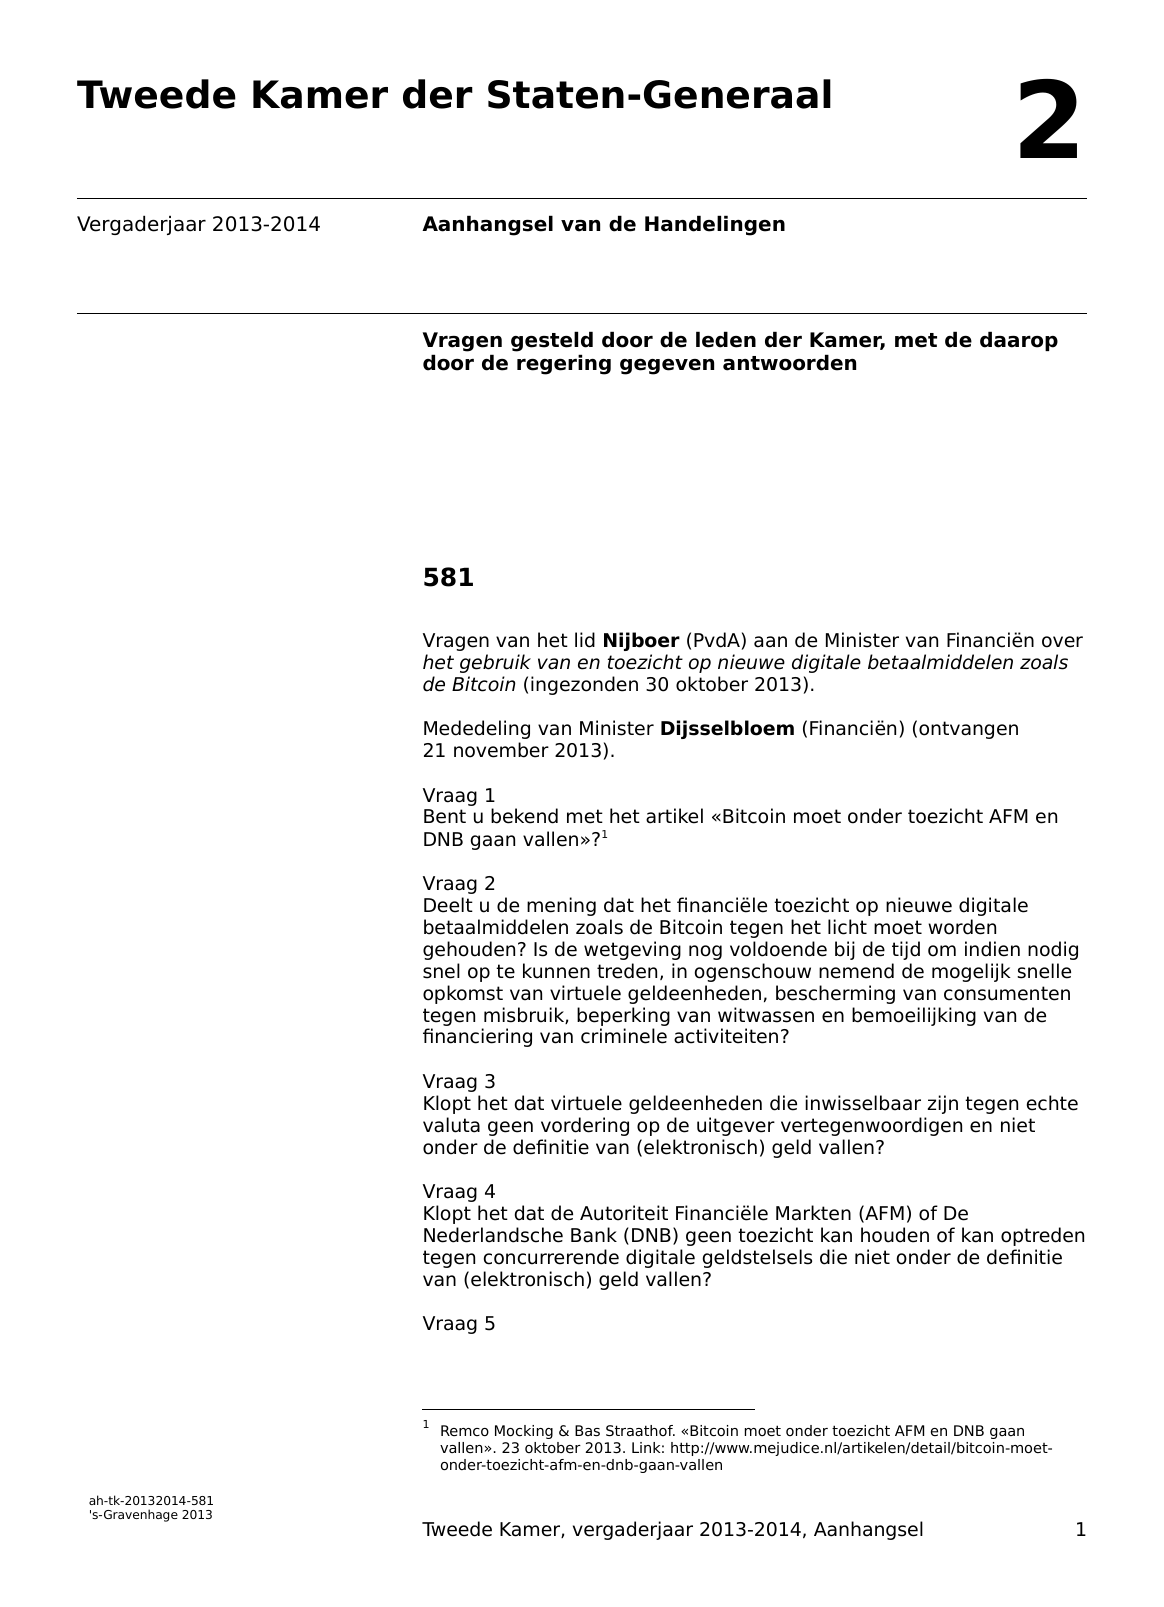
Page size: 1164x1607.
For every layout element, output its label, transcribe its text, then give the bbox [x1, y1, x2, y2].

text Vraag 2 [422, 873, 1087, 894]
text ah-tk-20132014-581 [88, 1494, 323, 1508]
text Mededeling van Minister Dijsselbloem (Financiën) (ontvangen 21 november 2013). [422, 718, 1087, 762]
table_header 2 [886, 59, 1087, 198]
text 's-Gravenhage 2013 [88, 1508, 323, 1522]
text Vraag 1 [422, 784, 1087, 806]
table_cell Aanhangsel van de Handelingen [422, 199, 1087, 313]
text 581 [422, 563, 1087, 592]
text Vraag 4 [422, 1181, 1087, 1203]
text Remco Mocking & Bas Straathof. «Bitcoin moet onder toezicht AFM en DNB gaan vallen». 23 oktober 2013. Link: http://www.mejudice.nl/artikelen/detail/bitcoin-moet-onder-toezicht-afm-en-dnb-gaan-vallen [422, 1418, 1087, 1474]
table_cell Vragen gesteld door de leden der Kamer, met de daarop door de regering gegeven antwoorden [422, 314, 1087, 375]
text Klopt het dat de Autoriteit Financiële Markten (AFM) of De Nederlandsche Bank (DNB) geen toezicht kan houden of kan optreden tegen concurrerende digitale geldstelsels die niet onder de definitie van (elektronisch) geld vallen? [422, 1203, 1087, 1291]
text Vragen van het lid Nijboer (PvdA) aan de Minister van Financiën over het gebruik van en toezicht op nieuwe digitale betaalmiddelen zoals de Bitcoin (ingezonden 30 oktober 2013). [422, 630, 1087, 696]
table_cell Vergaderjaar 2013-2014 [77, 199, 422, 313]
text Vraag 5 [422, 1313, 1087, 1335]
table_cell [77, 314, 422, 375]
text Vraag 3 [422, 1071, 1087, 1093]
table_header Tweede Kamer der Staten-Generaal [77, 59, 886, 198]
text Deelt u de mening dat het financiële toezicht op nieuwe digitale betaalmiddelen zoals de Bitcoin tegen het licht moet worden gehouden? Is de wetgeving nog voldoende bij de tijd om indien nodig snel op te kunnen treden, in ogenschouw nemend de mogelijk snelle opkomst van virtuele geldeenheden, bescherming van consumenten tegen misbruik, beperking van witwassen en bemoeilijking van de financiering van criminele activiteiten? [422, 894, 1087, 1048]
text Bent u bekend met het artikel «Bitcoin moet onder toezicht AFM en DNB gaan vallen»? [422, 806, 1087, 850]
text Klopt het dat virtuele geldeenheden die inwisselbaar zijn tegen echte valuta geen vordering op de uitgever vertegenwoordigen en niet onder de definitie van (elektronisch) geld vallen? [422, 1093, 1087, 1158]
